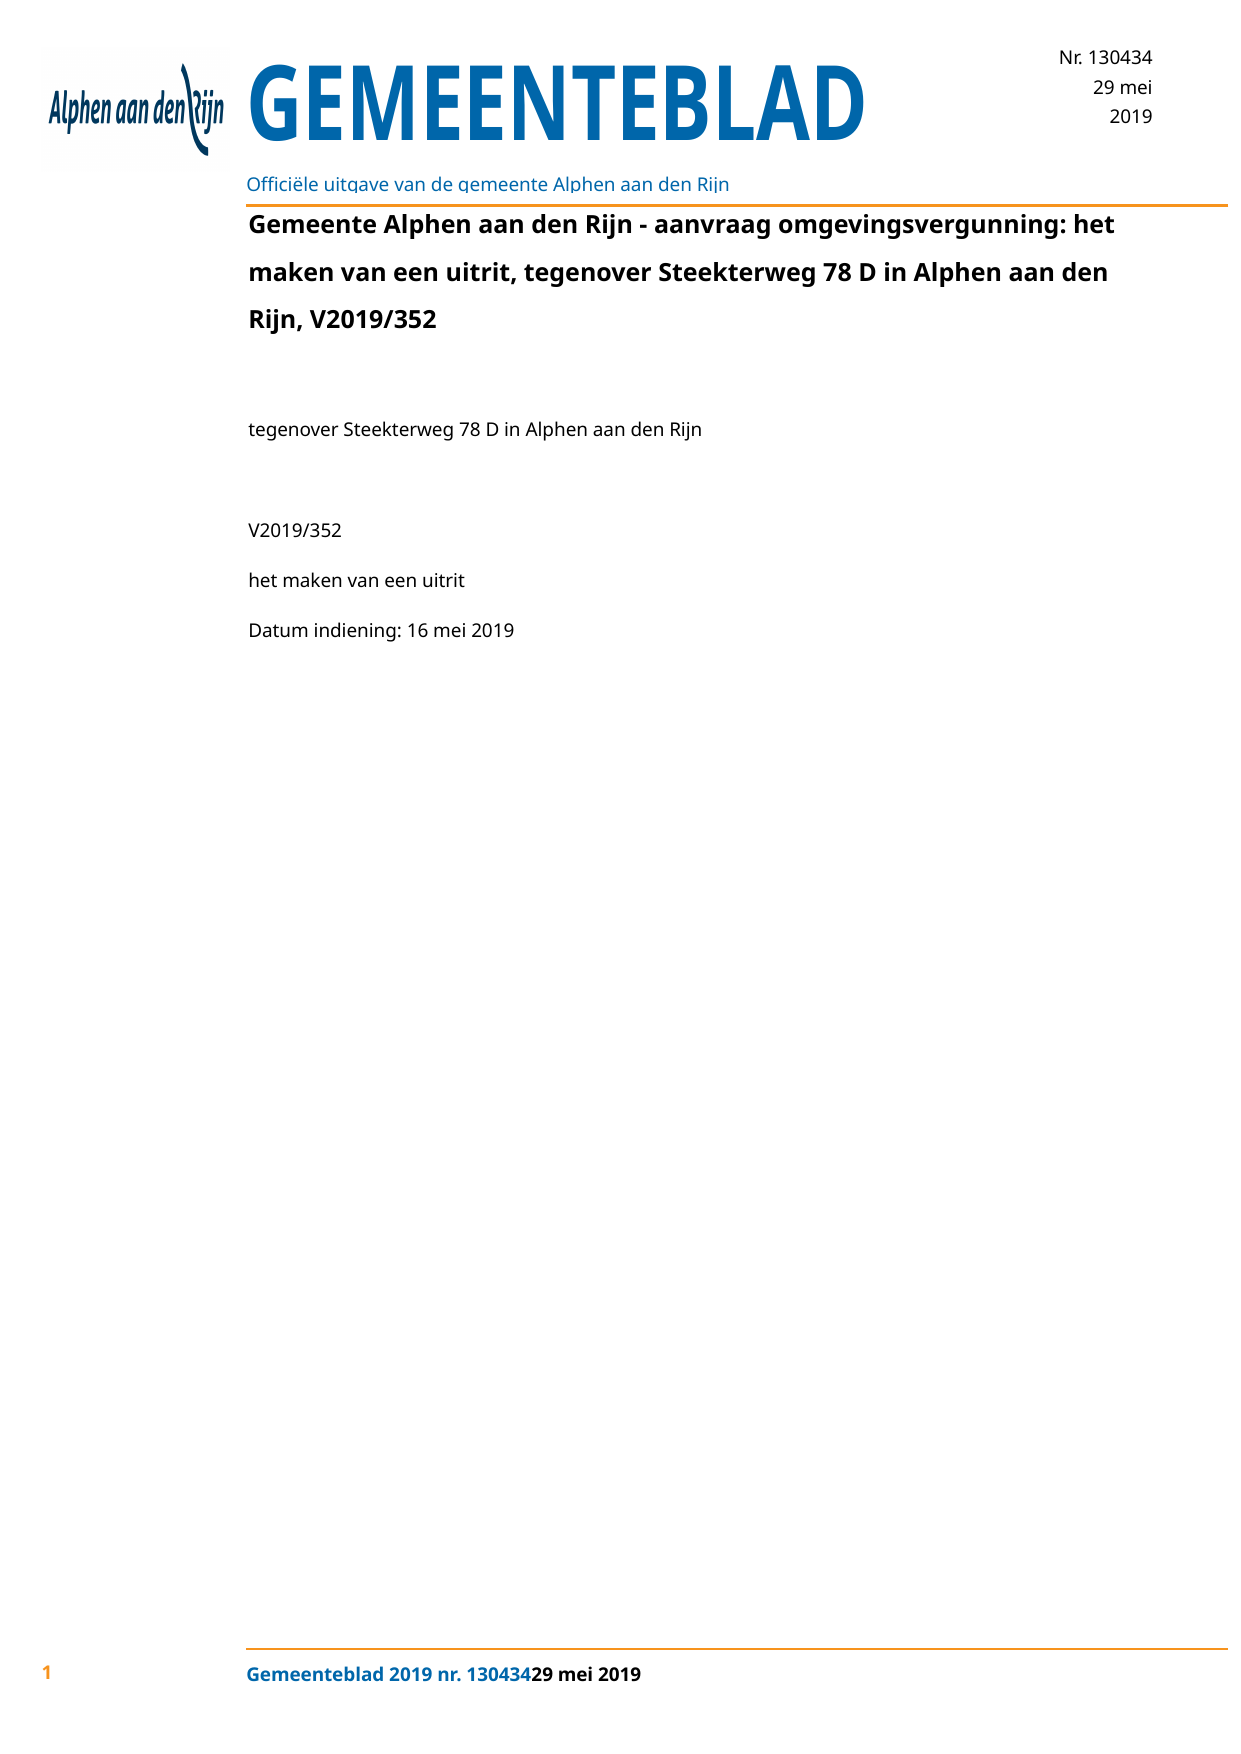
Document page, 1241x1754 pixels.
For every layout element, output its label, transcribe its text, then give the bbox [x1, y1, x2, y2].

picture [41, 47, 231, 172]
text Gemeente Alphen aan den Rijn - aanvraag omgevingsvergunning: het maken van een uitrit, tegenover Steekterweg 78 D in Alphen aan den Rijn, V2019/352 [248, 207, 1152, 336]
text V2019/352 [248, 517, 1152, 542]
text het maken van een uitrit [248, 567, 1152, 593]
text tegenover Steekterweg 78 D in Alphen aan den Rijn [248, 416, 1152, 442]
text Datum indiening: 16 mei 2019 [248, 618, 1152, 643]
